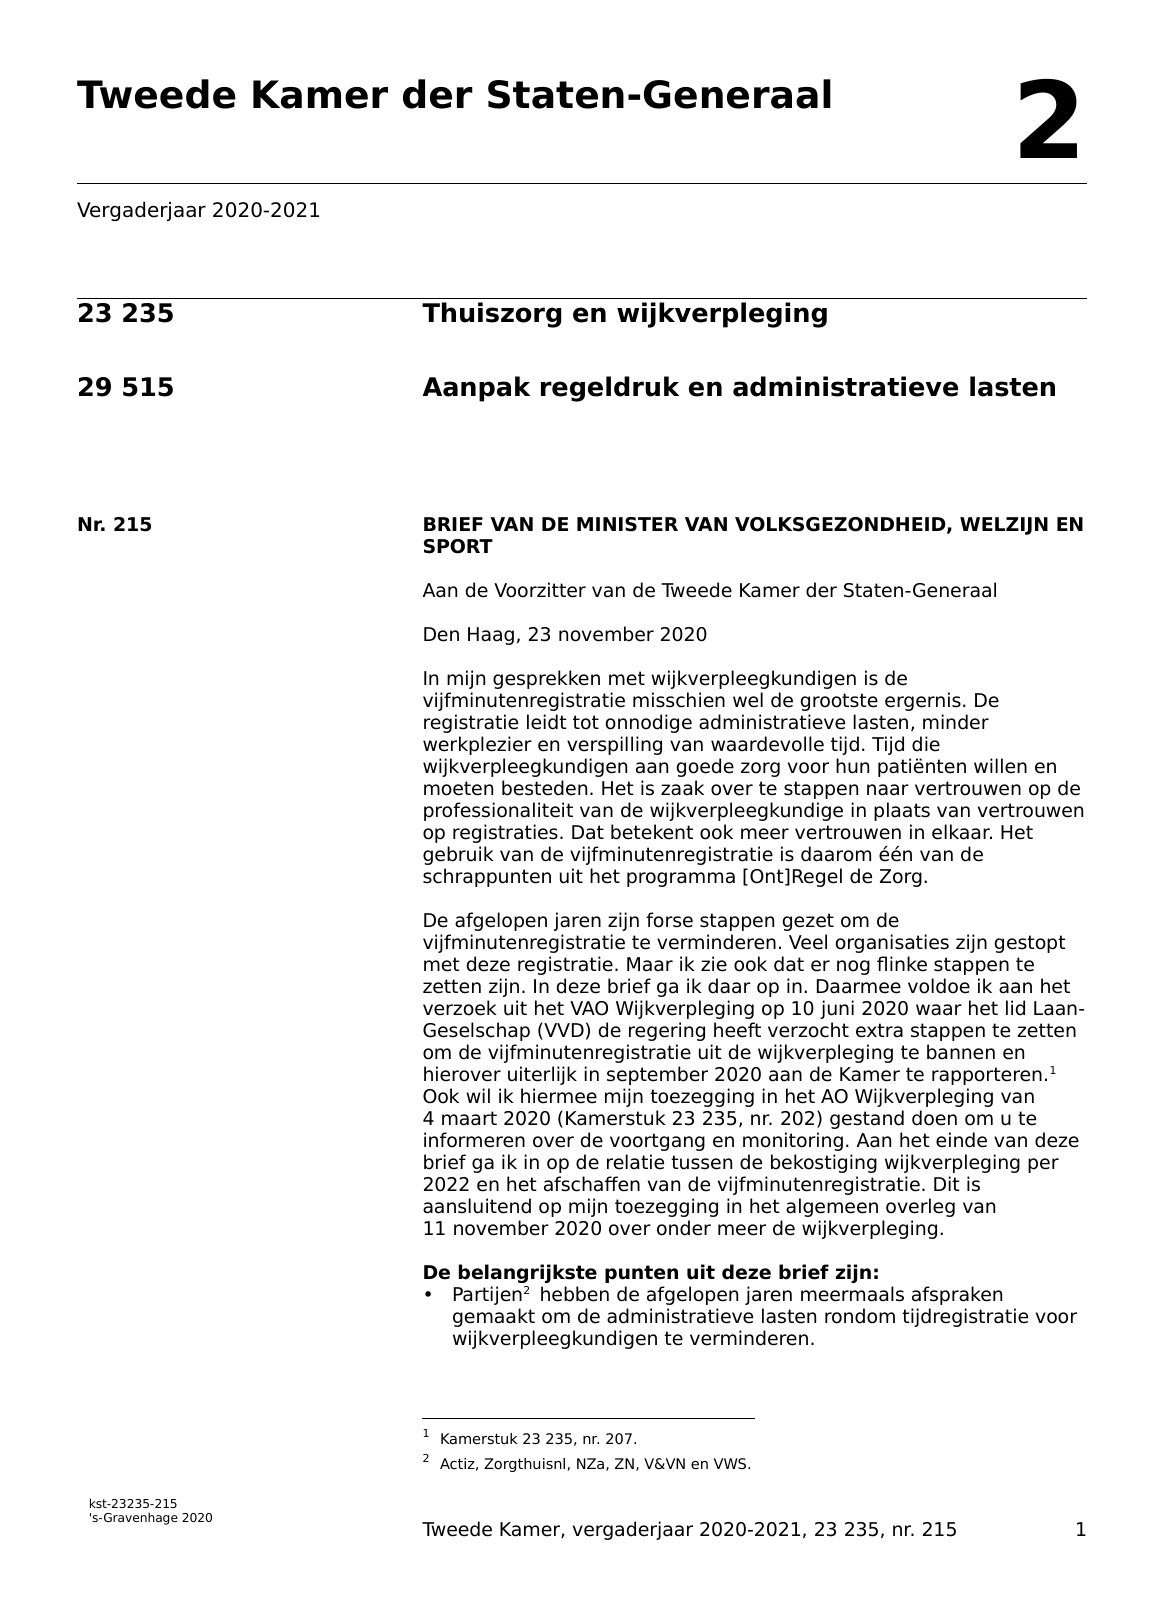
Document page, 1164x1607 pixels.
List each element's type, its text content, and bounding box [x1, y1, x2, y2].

text 's-Gravenhage 2020 [88, 1511, 323, 1525]
table_cell Vergaderjaar 2020-2021 [77, 184, 1087, 298]
text kst-23235-215 [88, 1497, 323, 1511]
table_header Tweede Kamer der Staten-Generaal [77, 59, 886, 183]
text Den Haag, 23 november 2020 [422, 624, 1087, 646]
subtitle De belangrijkste punten uit deze brief zijn: [422, 1262, 1087, 1284]
text De afgelopen jaren zijn forse stappen gezet om de vijfminutenregistratie te verminderen. Veel organisaties zijn gestopt met deze registratie. Maar ik zie ook dat er nog flinke stappen te zetten zijn. In deze brief ga ik daar op in. Daarmee voldoe ik aan het verzoek uit het VAO Wijkverpleging op 10 juni 2020 waar het lid Laan-Geselschap (VVD) de regering heeft verzocht extra stappen te zetten om de vijfminutenregistratie uit de wijkverpleging te bannen en hierover uiterlijk in september 2020 aan de Kamer te rapporteren. Ook wil ik hiermee mijn toezegging in het AO Wijkverpleging van 4 maart 2020 (Kamerstuk 23 235, nr. 202) gestand doen om u te informeren over de voortgang en monitoring. Aan het einde van deze brief ga ik in op de relatie tussen de bekostiging wijkverpleging per 2022 en het afschaffen van de vijfminutenregistratie. Dit is aansluitend op mijn toezegging in het algemeen overleg van 11 november 2020 over onder meer de wijkverpleging. [422, 910, 1087, 1240]
text Kamerstuk 23 235, nr. 207. [422, 1427, 1087, 1449]
text Aan de Voorzitter van de Tweede Kamer der Staten-Generaal [422, 580, 1087, 602]
subtitle 29 515 Aanpak regeldruk en administratieve lasten [77, 373, 1087, 403]
subtitle 23 235 Thuiszorg en wijkverpleging [77, 299, 1087, 329]
text • Partijen hebben de afgelopen jaren meermaals afspraken gemaakt om de administratieve lasten rondom tijdregistratie voor wijkverpleegkundigen te verminderen. [422, 1284, 1087, 1350]
subtitle Nr. 215 BRIEF VAN DE MINISTER VAN VOLKSGEZONDHEID, WELZIJN EN SPORT [77, 514, 1087, 558]
text Actiz, Zorgthuisnl, NZa, ZN, V&VN en VWS. [422, 1452, 1087, 1474]
text In mijn gesprekken met wijkverpleegkundigen is de vijfminutenregistratie misschien wel de grootste ergernis. De registratie leidt tot onnodige administratieve lasten, minder werkplezier en verspilling van waardevolle tijd. Tijd die wijkverpleegkundigen aan goede zorg voor hun patiënten willen en moeten besteden. Het is zaak over te stappen naar vertrouwen op de professionaliteit van de wijkverpleegkundige in plaats van vertrouwen op registraties. Dat betekent ook meer vertrouwen in elkaar. Het gebruik van de vijfminutenregistratie is daarom één van de schrappunten uit het programma [Ont]Regel de Zorg. [422, 668, 1087, 888]
table_header 2 [886, 59, 1087, 183]
